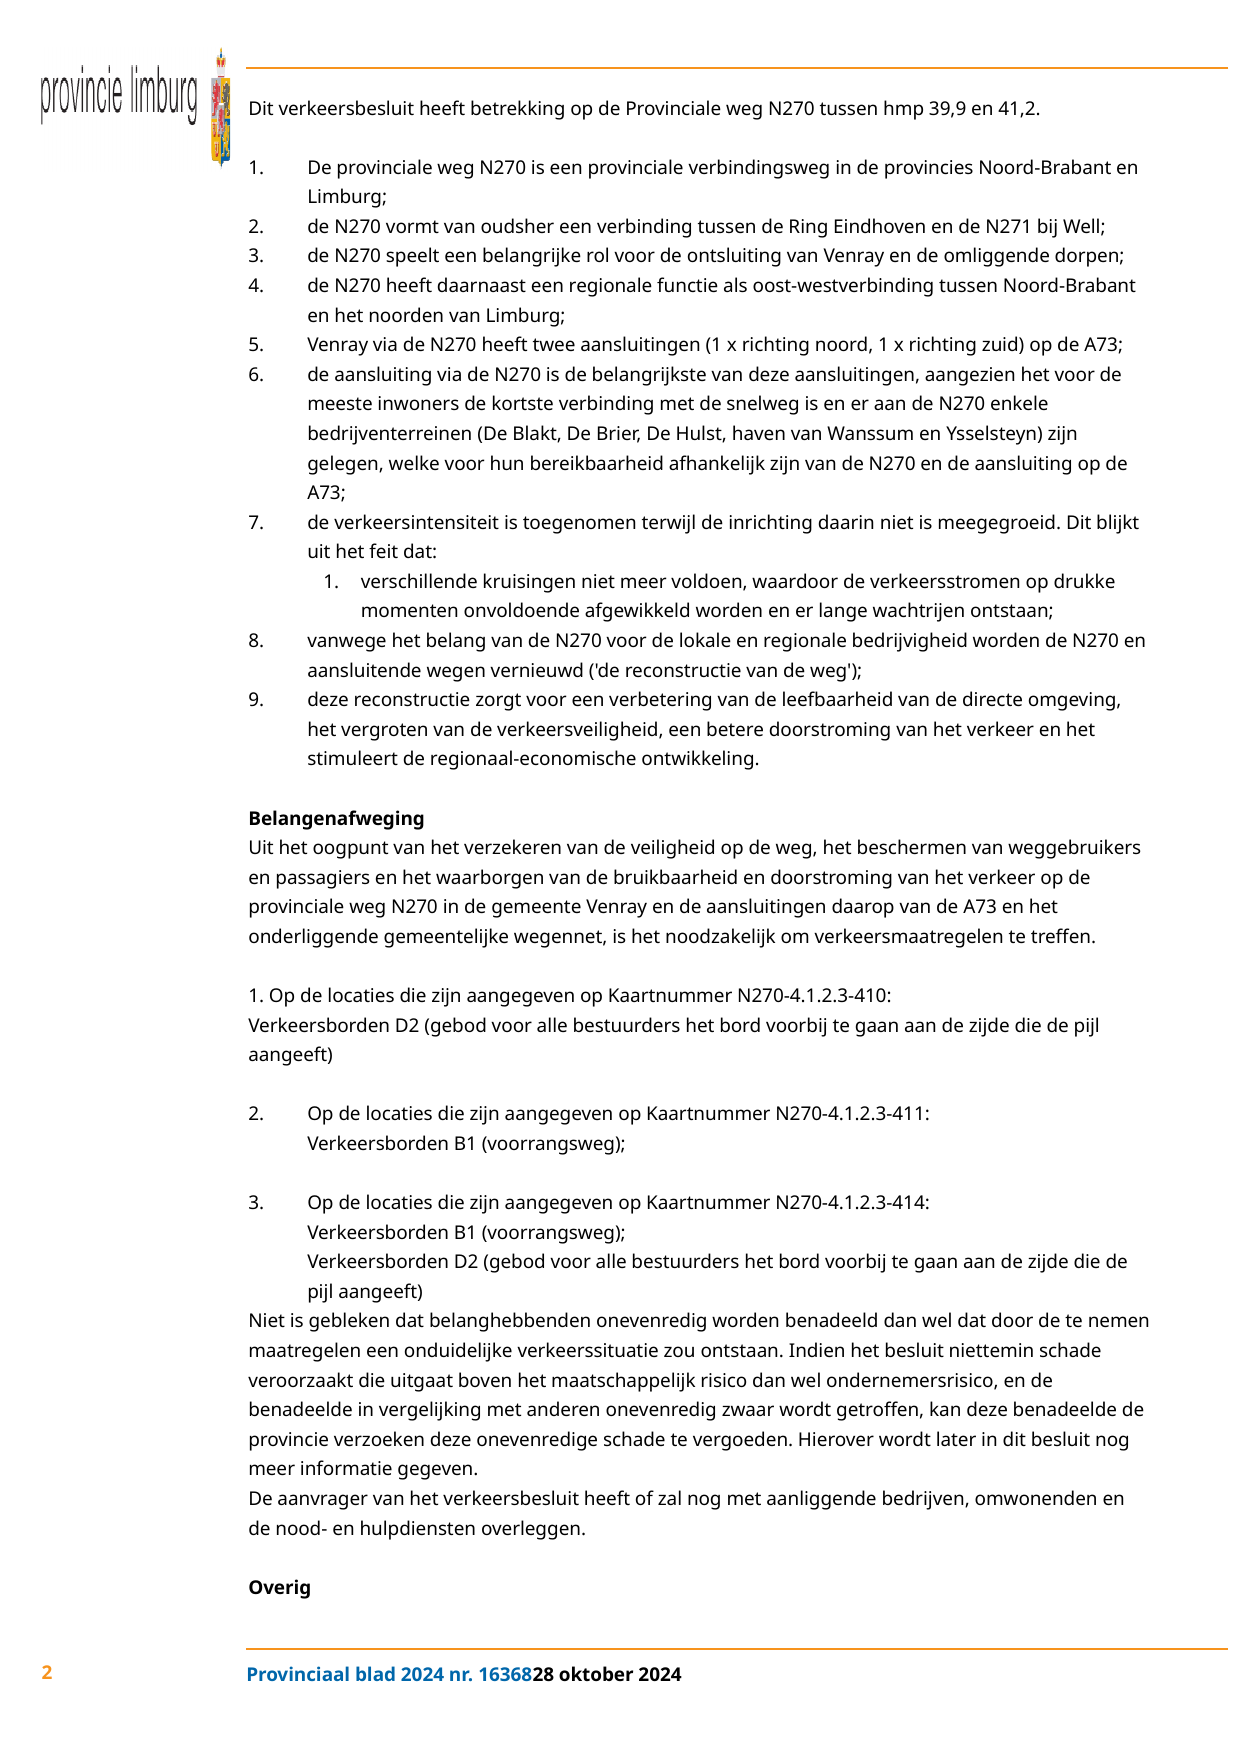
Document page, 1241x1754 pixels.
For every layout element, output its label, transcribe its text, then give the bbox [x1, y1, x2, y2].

list de N270 vormt van oudsher een verbinding tussen de Ring Eindhoven en de N271 bij Well; [248, 213, 1152, 239]
text Dit verkeersbesluit heeft betrekking op de Provinciale weg N270 tussen hmp 39,9 en 41,2. [248, 95, 1152, 121]
list de N270 heeft daarnaast een regionale functie als oost-westverbinding tussen Noord-Brabant en het noorden van Limburg; [248, 272, 1152, 328]
list de verkeersintensiteit is toegenomen terwijl de inrichting daarin niet is meegegroeid. Dit blijkt uit het feit dat: [248, 509, 1152, 564]
text 1. Op de locaties die zijn aangegeven op Kaartnummer N270-4.1.2.3-410: [248, 982, 1152, 1008]
list De provinciale weg N270 is een provinciale verbindingsweg in de provincies Noord-Brabant en Limburg; [248, 154, 1152, 209]
list Op de locaties die zijn aangegeven op Kaartnummer N270-4.1.2.3-411: [248, 1101, 1152, 1126]
text De aanvrager van het verkeersbesluit heeft of zal nog met aanliggende bedrijven, omwonenden en de nood- en hulpdiensten overleggen. [248, 1485, 1152, 1541]
list Venray via de N270 heeft twee aansluitingen (1 x richting noord, 1 x richting zuid) op de A73; [248, 331, 1152, 357]
list vanwege het belang van de N270 voor de lokale en regionale bedrijvigheid worden de N270 en aansluitende wegen vernieuwd ('de reconstructie van de weg'); [248, 627, 1152, 683]
list Op de locaties die zijn aangegeven op Kaartnummer N270-4.1.2.3-414: [248, 1189, 1152, 1215]
list Verkeersborden B1 (voorrangsweg); [248, 1219, 1152, 1245]
text Belangenafweging [248, 805, 1152, 831]
picture [41, 47, 231, 172]
text Niet is gebleken dat belanghebbenden onevenredig worden benadeeld dan wel dat door de te nemen maatregelen een onduidelijke verkeerssituatie zou ontstaan. Indien het besluit niettemin schade veroorzaakt die uitgaat boven het maatschappelijk risico dan wel ondernemersrisico, en de benadeelde in vergelijking met anderen onevenredig zwaar wordt getroffen, kan deze benadeelde de provincie verzoeken deze onevenredige schade te vergoeden. Hierover wordt later in dit besluit nog meer informatie gegeven. [248, 1308, 1152, 1481]
list verschillende kruisingen niet meer voldoen, waardoor de verkeersstromen op drukke momenten onvoldoende afgewikkeld worden en er lange wachtrijen ontstaan; [323, 568, 1152, 623]
list de aansluiting via de N270 is de belangrijkste van deze aansluitingen, aangezien het voor de meeste inwoners de kortste verbinding met de snelweg is en er aan de N270 enkele bedrijventerreinen (De Blakt, De Brier, De Hulst, haven van Wanssum en Ysselsteyn) zijn gelegen, welke voor hun bereikbaarheid afhankelijk zijn van de N270 en de aansluiting op de A73; [248, 361, 1152, 505]
text Verkeersborden D2 (gebod voor alle bestuurders het bord voorbij te gaan aan de zijde die de pijl aangeeft) [248, 1012, 1152, 1067]
list de N270 speelt een belangrijke rol voor de ontsluiting van Venray en de omliggende dorpen; [248, 243, 1152, 268]
list Verkeersborden D2 (gebod voor alle bestuurders het bord voorbij te gaan aan de zijde die de pijl aangeeft) [248, 1248, 1152, 1304]
text Overig [248, 1574, 1152, 1600]
list deze reconstructie zorgt voor een verbetering van de leefbaarheid van de directe omgeving, het vergroten van de verkeersveiligheid, een betere doorstroming van het verkeer en het stimuleert de regionaal-economische ontwikkeling. [248, 686, 1152, 771]
text Uit het oogpunt van het verzekeren van de veiligheid op de weg, het beschermen van weggebruikers en passagiers en het waarborgen van de bruikbaarheid en doorstroming van het verkeer op de provinciale weg N270 in de gemeente Venray en de aansluitingen daarop van de A73 en het onderliggende gemeentelijke wegennet, is het noodzakelijk om verkeersmaatregelen te treffen. [248, 834, 1152, 949]
list Verkeersborden B1 (voorrangsweg); [248, 1130, 1152, 1156]
